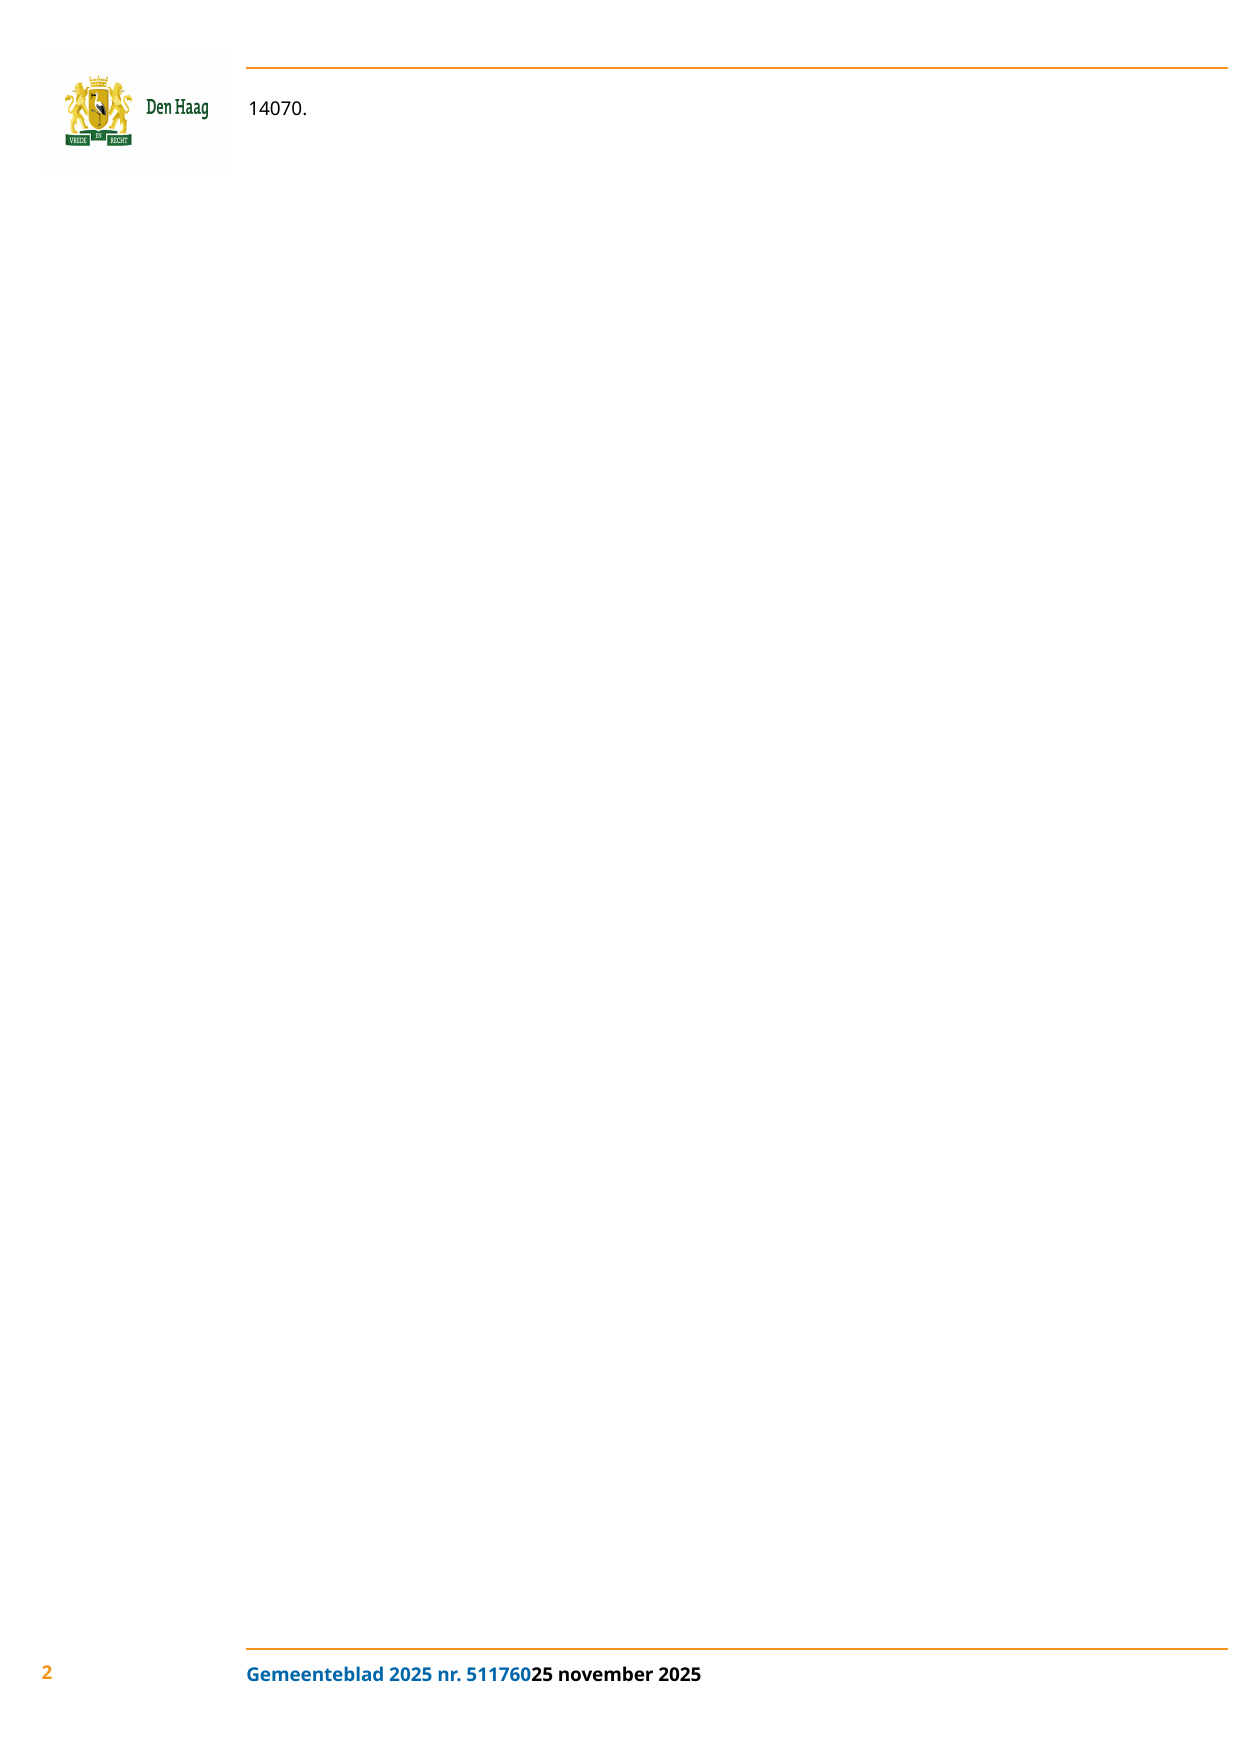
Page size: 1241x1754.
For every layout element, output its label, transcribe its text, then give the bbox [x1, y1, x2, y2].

text 14070. [248, 95, 1152, 121]
picture [41, 47, 231, 172]
